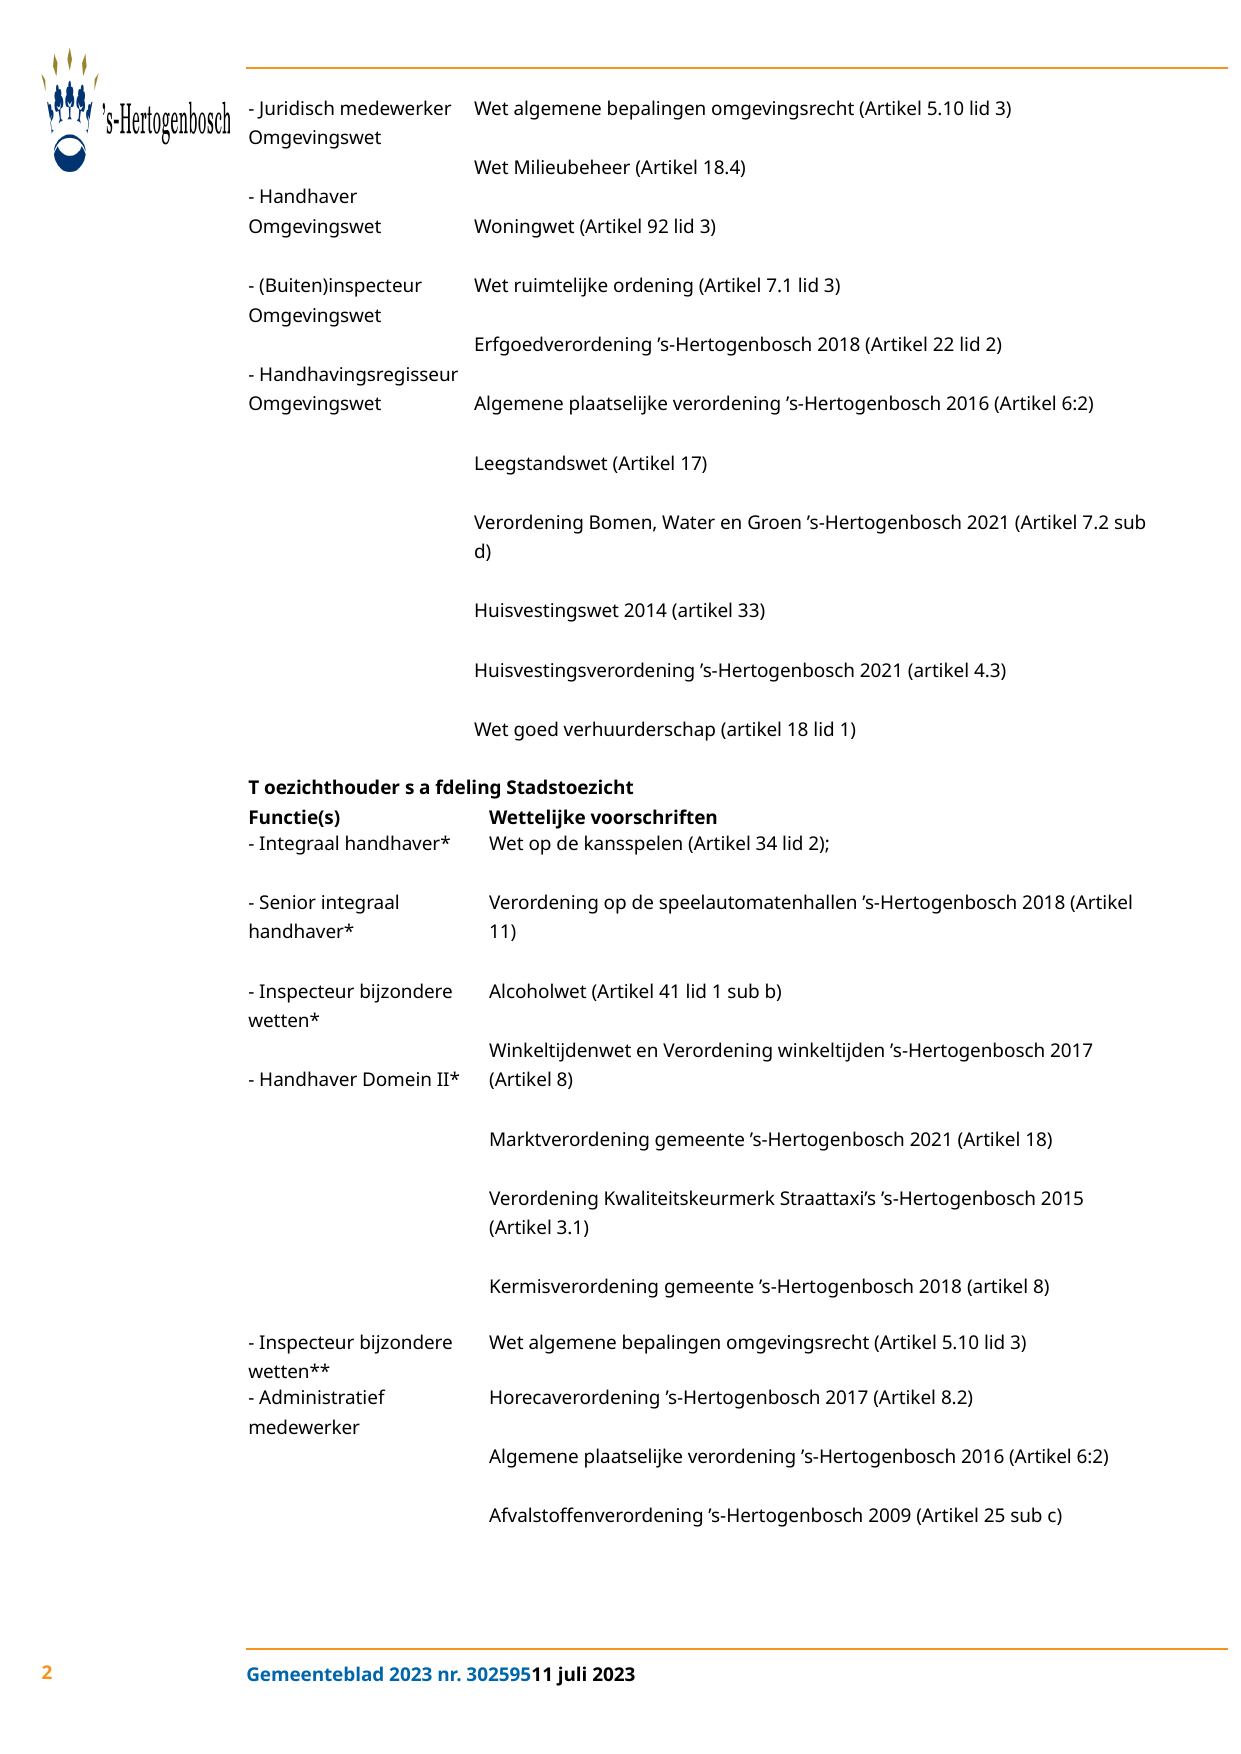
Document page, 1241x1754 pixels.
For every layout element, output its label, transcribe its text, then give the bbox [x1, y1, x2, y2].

table_cell Horecaverordening ’s-Hertogenbosch 2017 (Artikel 8.2) Algemene plaatselijke verordening ’s-Hertogenbosch 2016 (Artikel 6:2) Afvalstoffenverordening ’s-Hertogenbosch 2009 (Artikel 25 sub c) [489, 1384, 1152, 1558]
table_cell - Administratief medewerker [248, 1384, 489, 1558]
table_cell Wet op de kansspelen (Artikel 34 lid 2); Verordening op de speelautomatenhallen ’s-Hertogenbosch 2018 (Artikel 11) Alcoholwet (Artikel 41 lid 1 sub b) Winkeltijdenwet en Verordening winkeltijden ’s-Hertogenbosch 2017 (Artikel 8) Marktverordening gemeente ’s-Hertogenbosch 2021 (Artikel 18) Verordening Kwaliteitskeurmerk Straattaxi’s ’s-Hertogenbosch 2015 (Artikel 3.1) Kermisverordening gemeente ’s-Hertogenbosch 2018 (artikel 8) [489, 830, 1152, 1329]
table_cell - Inspecteur bijzondere wetten** [248, 1329, 489, 1384]
table_header Wettelijke voorschriften [489, 804, 1152, 830]
table_cell - Integraal handhaver* - Senior integraal handhaver* - Inspecteur bijzondere wetten* - Handhaver Domein II* [248, 830, 489, 1329]
table_cell Wet algemene bepalingen omgevingsrecht (Artikel 5.10 lid 3) Wet Milieubeheer (Artikel 18.4) Woningwet (Artikel 92 lid 3) Wet ruimtelijke ordening (Artikel 7.1 lid 3) Erfgoedverordening ’s-Hertogenbosch 2018 (Artikel 22 lid 2) Algemene plaatselijke verordening ’s-Hertogenbosch 2016 (Artikel 6:2) Leegstandswet (Artikel 17) Verordening Bomen, Water en Groen ’s-Hertogenbosch 2021 (Artikel 7.2 sub d) Huisvestingswet 2014 (artikel 33) Huisvestingsverordening ’s-Hertogenbosch 2021 (artikel 4.3) Wet goed verhuurderschap (artikel 18 lid 1) [474, 95, 1152, 742]
text T oezichthouder s a fdeling Stadstoezicht [248, 774, 1152, 800]
picture [41, 47, 231, 172]
table_header Functie(s) [248, 804, 489, 830]
table_cell - Juridisch medewerker Omgevingswet - Handhaver Omgevingswet - (Buiten)inspecteur Omgevingswet - Handhavingsregisseur Omgevingswet [248, 95, 474, 742]
table_cell Wet algemene bepalingen omgevingsrecht (Artikel 5.10 lid 3) [489, 1329, 1152, 1384]
